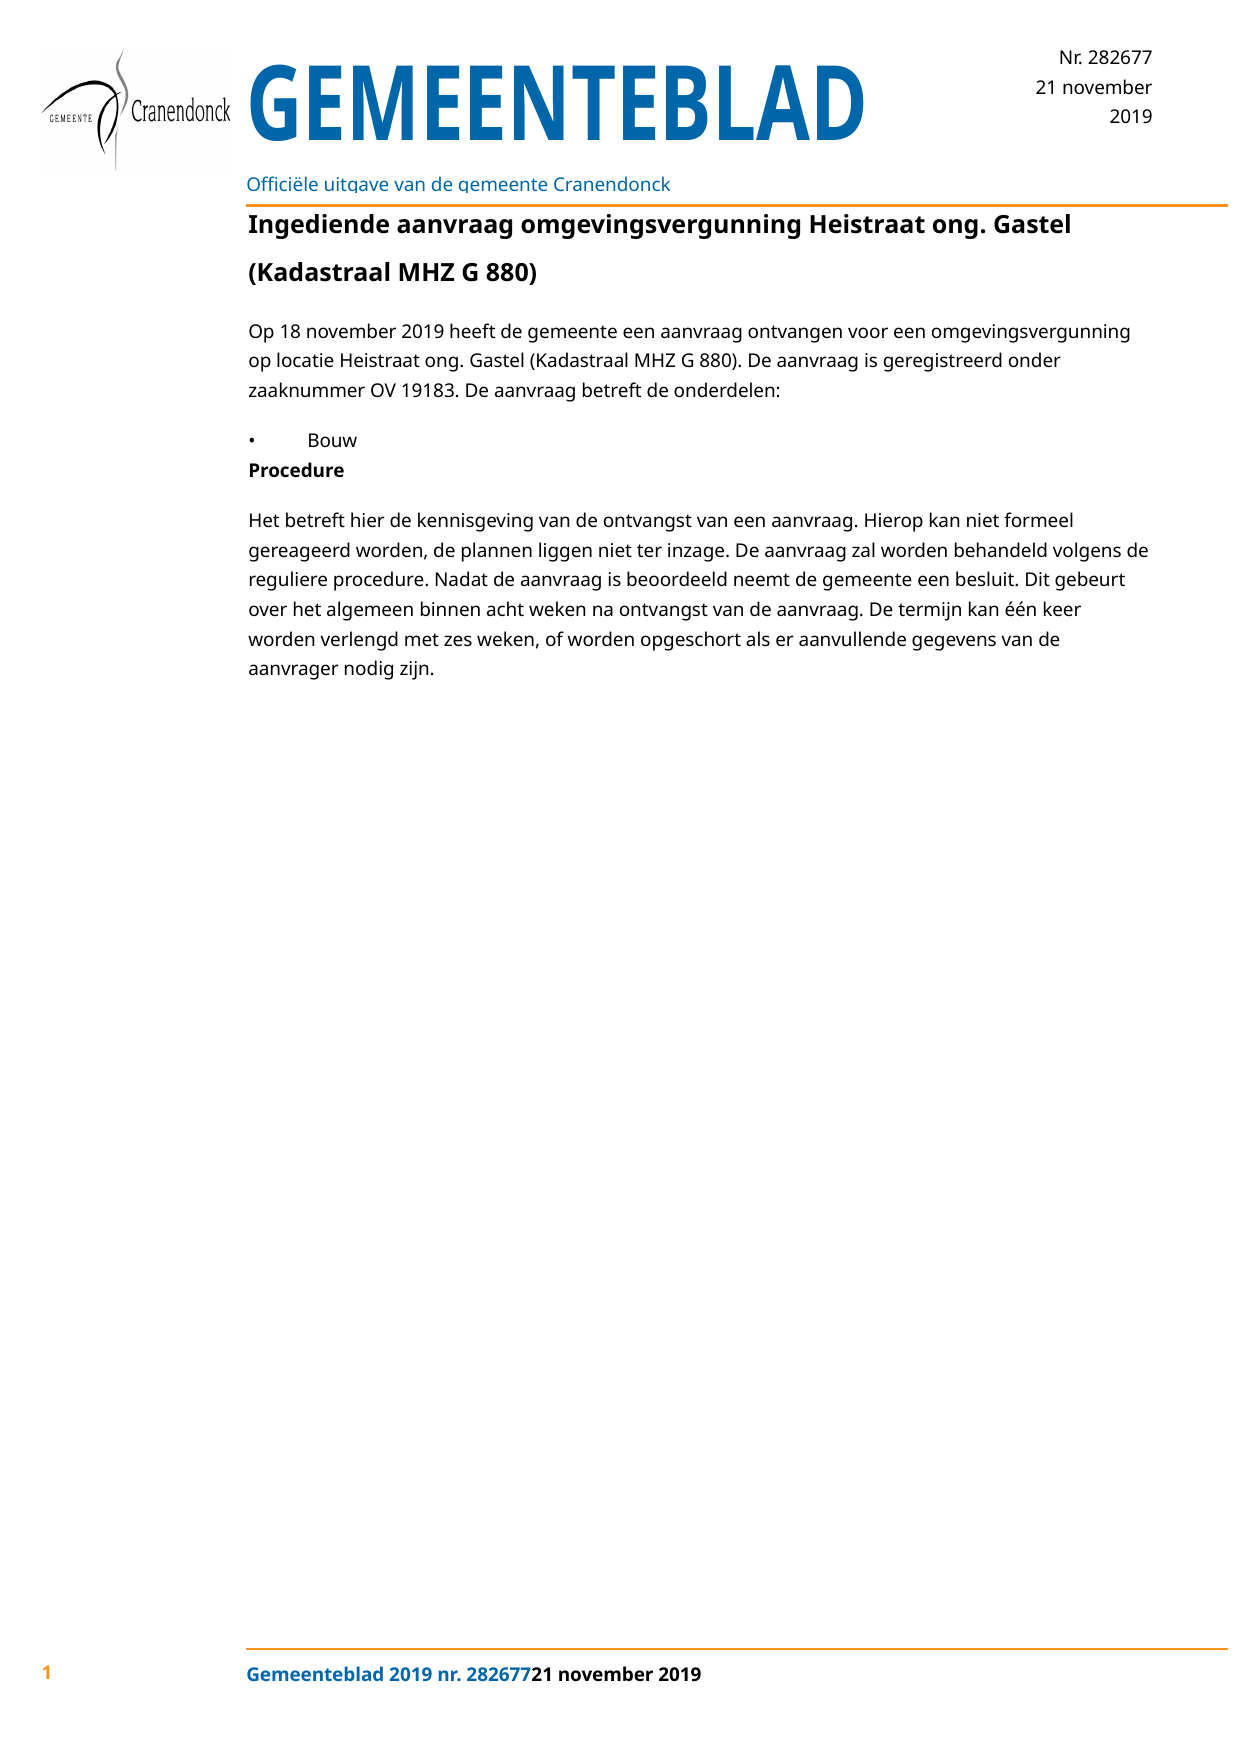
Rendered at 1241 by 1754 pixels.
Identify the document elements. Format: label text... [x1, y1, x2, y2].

list Bouw [248, 427, 1152, 453]
text Het betreft hier de kennisgeving van de ontvangst van een aanvraag. Hierop kan niet formeel gereageerd worden, de plannen liggen niet ter inzage. De aanvraag zal worden behandeld volgens de reguliere procedure. Nadat de aanvraag is beoordeeld neemt de gemeente een besluit. Dit gebeurt over het algemeen binnen acht weken na ontvangst van de aanvraag. De termijn kan één keer worden verlengd met zes weken, of worden opgeschort als er aanvullende gegevens van de aanvrager nodig zijn. [248, 507, 1152, 681]
text Ingediende aanvraag omgevingsvergunning Heistraat ong. Gastel (Kadastraal MHZ G 880) [248, 207, 1152, 288]
picture [41, 47, 231, 172]
text Op 18 november 2019 heeft de gemeente een aanvraag ontvangen voor een omgevingsvergunning op locatie Heistraat ong. Gastel (Kadastraal MHZ G 880). De aanvraag is geregistreerd onder zaaknummer OV 19183. De aanvraag betreft de onderdelen: [248, 318, 1152, 403]
text Procedure [248, 457, 1152, 483]
